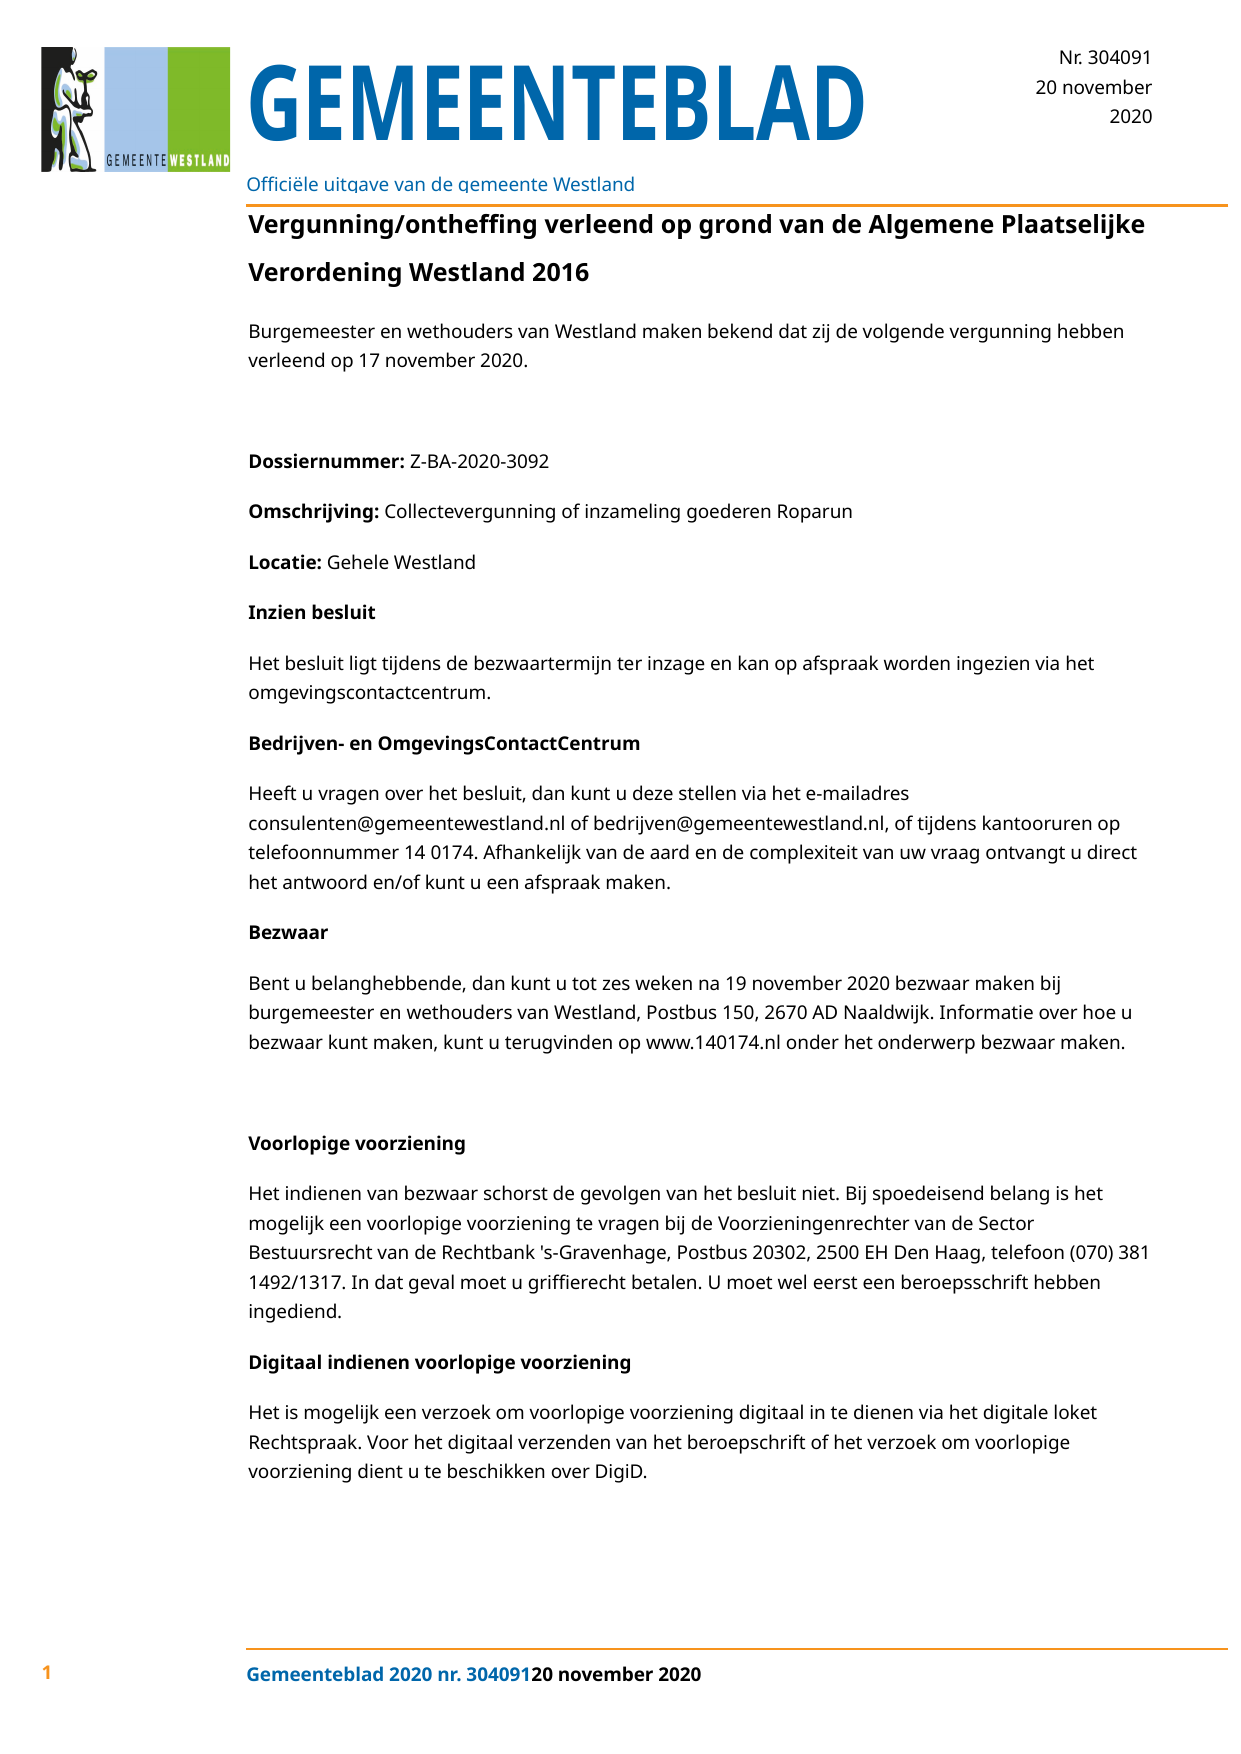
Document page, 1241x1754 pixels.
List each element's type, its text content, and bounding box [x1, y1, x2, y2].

text Burgemeester en wethouders van Westland maken bekend dat zij de volgende vergunning hebben verleend op 17 november 2020. [248, 318, 1152, 373]
text Locatie: Gehele Westland [248, 549, 1152, 575]
text Bedrijven- en OmgevingsContactCentrum [248, 730, 1152, 756]
text Omschrijving: Collectevergunning of inzameling goederen Roparun [248, 499, 1152, 524]
picture [41, 47, 231, 172]
text Bent u belanghebbende, dan kunt u tot zes weken na 19 november 2020 bezwaar maken bij burgemeester en wethouders van Westland, Postbus 150, 2670 AD Naaldwijk. Informatie over hoe u bezwaar kunt maken, kunt u terugvinden op www.140174.nl onder het onderwerp bezwaar maken. [248, 970, 1152, 1055]
text Heeft u vragen over het besluit, dan kunt u deze stellen via het e-mailadres consulenten@gemeentewestland.nl of bedrijven@gemeentewestland.nl, of tijdens kantooruren op telefoonnummer 14 0174. Afhankelijk van de aard en de complexiteit van uw vraag ontvangt u direct het antwoord en/of kunt u een afspraak maken. [248, 780, 1152, 895]
text Het besluit ligt tijdens de bezwaartermijn ter inzage en kan op afspraak worden ingezien via het omgevingscontactcentrum. [248, 650, 1152, 705]
text Vergunning/ontheffing verleend op grond van de Algemene Plaatselijke Verordening Westland 2016 [248, 207, 1152, 288]
text Voorlopige voorziening [248, 1130, 1152, 1156]
text Dossiernummer: Z-BA-2020-3092 [248, 448, 1152, 474]
text Digitaal indienen voorlopige voorziening [248, 1349, 1152, 1375]
text Bezwaar [248, 919, 1152, 945]
text Inzien besluit [248, 599, 1152, 625]
text Het indienen van bezwaar schorst de gevolgen van het besluit niet. Bij spoedeisend belang is het mogelijk een voorlopige voorziening te vragen bij de Voorzieningenrechter van de Sector Bestuursrecht van de Rechtbank 's-Gravenhage, Postbus 20302, 2500 EH Den Haag, telefoon (070) 381 1492/1317. In dat geval moet u griffierecht betalen. U moet wel eerst een beroepsschrift hebben ingediend. [248, 1180, 1152, 1324]
text Het is mogelijk een verzoek om voorlopige voorziening digitaal in te dienen via het digitale loket Rechtspraak. Voor het digitaal verzenden van het beroepschrift of het verzoek om voorlopige voorziening dient u te beschikken over DigiD. [248, 1399, 1152, 1484]
